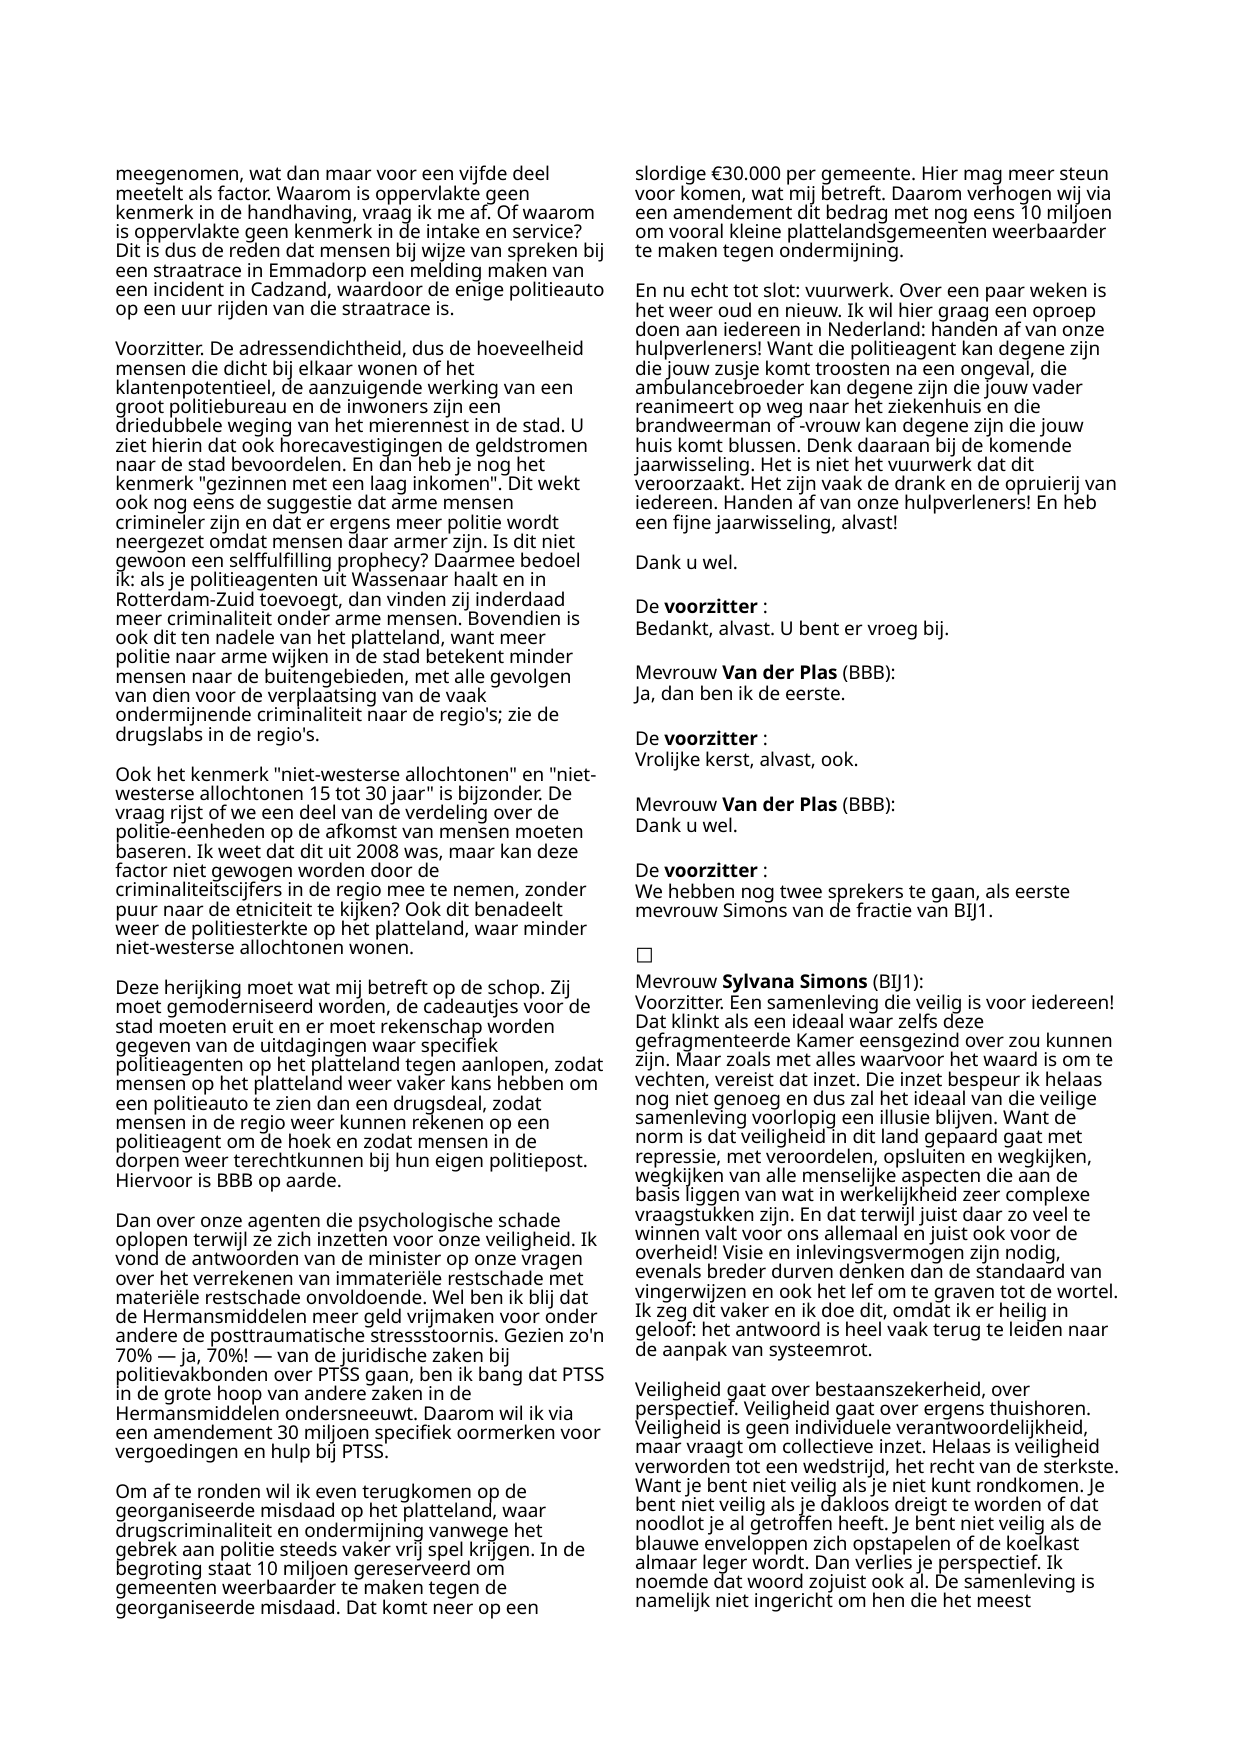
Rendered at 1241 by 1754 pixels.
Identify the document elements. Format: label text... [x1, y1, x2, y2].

text De voorzitter : [635, 857, 1125, 883]
text Dan over onze agenten die psychologische schade oplopen terwijl ze zich inzetten voor onze veiligheid. Ik vond de antwoorden van de minister op onze vragen over het verrekenen van immateriële restschade met materiële restschade onvoldoende. Wel ben ik blij dat de Hermansmiddelen meer geld vrijmaken voor onder andere de posttraumatische stressstoornis. Gezien zo'n 70% — ja, 70%! — van de juridische zaken bij politievakbonden over PTSS gaan, ben ik bang dat PTSS in de grote hoop van andere zaken in de Hermansmiddelen ondersneeuwt. Daarom wil ik via een amendement 30 miljoen specifiek oormerken voor vergoedingen en hulp bij PTSS. [115, 1212, 605, 1462]
text Voorzitter. De adressendichtheid, dus de hoeveelheid mensen die dicht bij elkaar wonen of het klantenpotentieel, de aanzuigende werking van een groot politiebureau en de inwoners zijn een driedubbele weging van het mierennest in de stad. U ziet hierin dat ook horecavestigingen de geldstromen naar de stad bevoordelen. En dan heb je nog het kenmerk "gezinnen met een laag inkomen". Dit wekt ook nog eens de suggestie dat arme mensen crimineler zijn en dat er ergens meer politie wordt neergezet omdat mensen daar armer zijn. Is dit niet gewoon een selffulfilling prophecy? Daarmee bedoel ik: als je politieagenten uit Wassenaar haalt en in Rotterdam-Zuid toevoegt, dan vinden zij inderdaad meer criminaliteit onder arme mensen. Bovendien is ook dit ten nadele van het platteland, want meer politie naar arme wijken in de stad betekent minder mensen naar de buitengebieden, met alle gevolgen van dien voor de verplaatsing van de vaak ondermijnende criminaliteit naar de regio's; zie de drugslabs in de regio's. [115, 340, 605, 745]
text We hebben nog twee sprekers te gaan, als eerste mevrouw Simons van de fractie van BIJ1. [635, 883, 1125, 921]
text Ook het kenmerk "niet-westerse allochtonen" en "niet-westerse allochtonen 15 tot 30 jaar" is bijzonder. De vraag rijst of we een deel van de verdeling over de politie-eenheden op de afkomst van mensen moeten baseren. Ik weet dat dit uit 2008 was, maar kan deze factor niet gewogen worden door de criminaliteitscijfers in de regio mee te nemen, zonder puur naar de etniciteit te kijken? Ook dit benadeelt weer de politiesterkte op het platteland, waar minder niet-westerse allochtonen wonen. [115, 766, 605, 958]
text Voorzitter. Een samenleving die veilig is voor iedereen! Dat klinkt als een ideaal waar zelfs deze gefragmenteerde Kamer eensgezind over zou kunnen zijn. Maar zoals met alles waarvoor het waard is om te vechten, vereist dat inzet. Die inzet bespeur ik helaas nog niet genoeg en dus zal het ideaal van die veilige samenleving voorlopig een illusie blijven. Want de norm is dat veiligheid in dit land gepaard gaat met repressie, met veroordelen, opsluiten en wegkijken, wegkijken van alle menselijke aspecten die aan de basis liggen van wat in werkelijkheid zeer complexe vraagstukken zijn. En dat terwijl juist daar zo veel te winnen valt voor ons allemaal en juist ook voor de overheid! Visie en inlevingsvermogen zijn nodig, evenals breder durven denken dan de standaard van vingerwijzen en ook het lef om te graven tot de wortel. Ik zeg dit vaker en ik doe dit, omdat ik er heilig in geloof: het antwoord is heel vaak terug te leiden naar de aanpak van systeemrot. [635, 994, 1125, 1360]
text Om af te ronden wil ik even terugkomen op de georganiseerde misdaad op het platteland, waar drugscriminaliteit en ondermijning vanwege het gebrek aan politie steeds vaker vrij spel krijgen. In de begroting staat 10 miljoen gereserveerd om gemeenten weerbaarder te maken tegen de georganiseerde misdaad. Dat komt neer op een [115, 1483, 605, 1618]
text Mevrouw Sylvana Simons (BIJ1): [635, 968, 1125, 994]
text Veiligheid gaat over bestaanszekerheid, over perspectief. Veiligheid gaat over ergens thuishoren. Veiligheid is geen individuele verantwoordelijkheid, maar vraagt om collectieve inzet. Helaas is veiligheid verworden tot een wedstrijd, het recht van de sterkste. Want je bent niet veilig als je niet kunt rondkomen. Je bent niet veilig als je dakloos dreigt te worden of dat noodlot je al getroffen heeft. Je bent niet veilig als de blauwe enveloppen zich opstapelen of de koelkast almaar leger wordt. Dan verlies je perspectief. Ik noemde dat woord zojuist ook al. De samenleving is namelijk niet ingericht om hen die het meest [635, 1381, 1125, 1612]
text Mevrouw Van der Plas (BBB): [635, 791, 1125, 817]
text De voorzitter : [635, 594, 1125, 619]
text Dank u wel. [635, 554, 1125, 573]
text De voorzitter : [635, 725, 1125, 751]
text Bedankt, alvast. U bent er vroeg bij. [635, 619, 1125, 639]
text Dank u wel. [635, 817, 1125, 836]
text meegenomen, wat dan maar voor een vijfde deel meetelt als factor. Waarom is oppervlakte geen kenmerk in de handhaving, vraag ik me af. Of waarom is oppervlakte geen kenmerk in de intake en service? Dit is dus de reden dat mensen bij wijze van spreken bij een straatrace in Emmadorp een melding maken van een incident in Cadzand, waardoor de enige politieauto op een uur rijden van die straatrace is. [115, 165, 605, 319]
text En nu echt tot slot: vuurwerk. Over een paar weken is het weer oud en nieuw. Ik wil hier graag een oproep doen aan iedereen in Nederland: handen af van onze hulpverleners! Want die politieagent kan degene zijn die jouw zusje komt troosten na een ongeval, die ambulancebroeder kan degene zijn die jouw vader reanimeert op weg naar het ziekenhuis en die brandweerman of -vrouw kan degene zijn die jouw huis komt blussen. Denk daaraan bij de komende jaarwisseling. Het is niet het vuurwerk dat dit veroorzaakt. Het zijn vaak de drank en de opruierij van iedereen. Handen af van onze hulpverleners! En heb een fijne jaarwisseling, alvast! [635, 282, 1125, 533]
text Mevrouw Van der Plas (BBB): [635, 659, 1125, 685]
text ⬜ [635, 942, 1125, 968]
text Ja, dan ben ik de eerste. [635, 685, 1125, 704]
text Deze herijking moet wat mij betreft op de schop. Zij moet gemoderniseerd worden, de cadeautjes voor de stad moeten eruit en er moet rekenschap worden gegeven van de uitdagingen waar specifiek politieagenten op het platteland tegen aanlopen, zodat mensen op het platteland weer vaker kans hebben om een politieauto te zien dan een drugsdeal, zodat mensen in de regio weer kunnen rekenen op een politieagent om de hoek en zodat mensen in de dorpen weer terechtkunnen bij hun eigen politiepost. Hiervoor is BBB op aarde. [115, 979, 605, 1191]
text Vrolijke kerst, alvast, ook. [635, 751, 1125, 770]
text slordige €30.000 per gemeente. Hier mag meer steun voor komen, wat mij betreft. Daarom verhogen wij via een amendement dit bedrag met nog eens 10 miljoen om vooral kleine plattelandsgemeenten weerbaarder te maken tegen ondermijning. [635, 165, 1125, 262]
